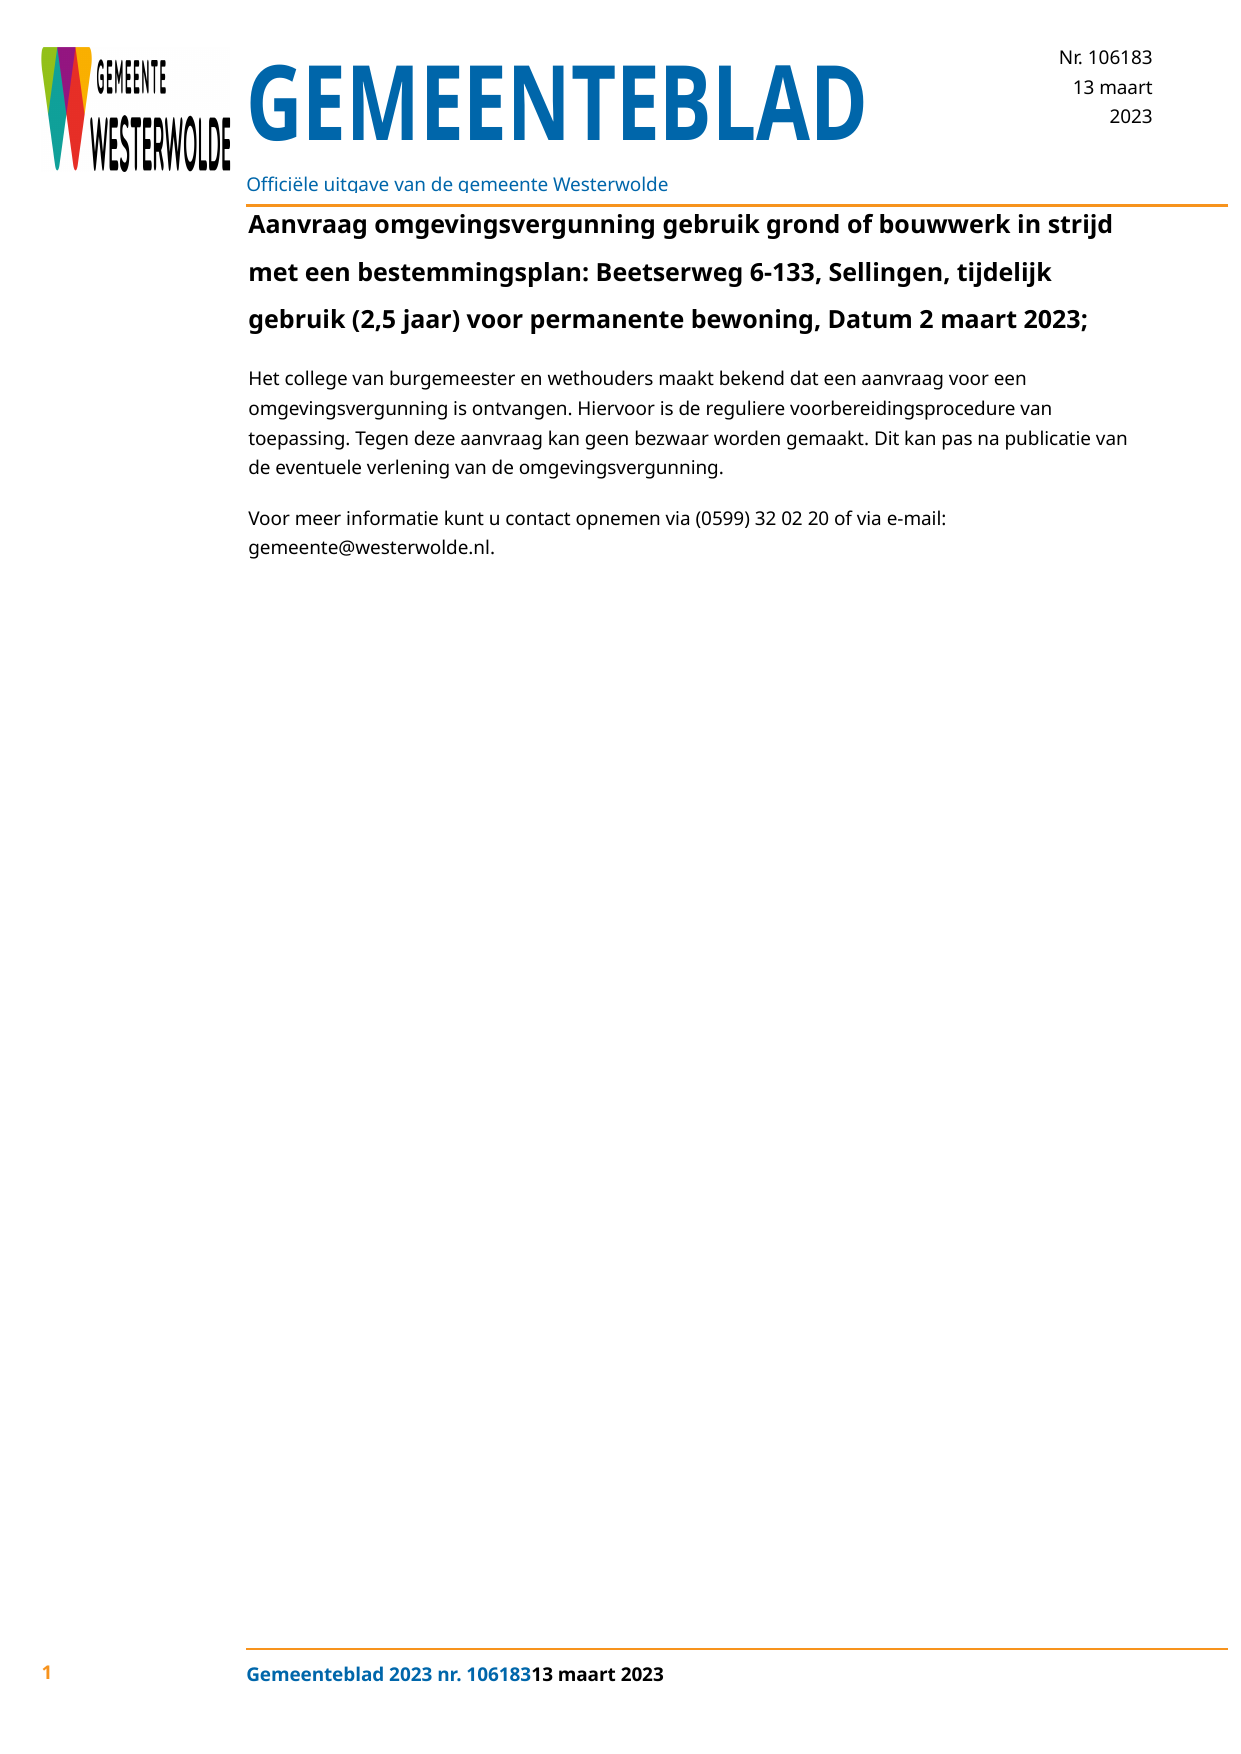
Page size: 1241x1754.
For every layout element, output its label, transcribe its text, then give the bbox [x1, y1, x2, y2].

text Voor meer informatie kunt u contact opnemen via (0599) 32 02 20 of via e-mail: gemeente@westerwolde.nl. [248, 505, 1152, 560]
text Het college van burgemeester en wethouders maakt bekend dat een aanvraag voor een omgevingsvergunning is ontvangen. Hiervoor is de reguliere voorbereidingsprocedure van toepassing. Tegen deze aanvraag kan geen bezwaar worden gemaakt. Dit kan pas na publicatie van de eventuele verlening van de omgevingsvergunning. [248, 366, 1152, 480]
text Aanvraag omgevingsvergunning gebruik grond of bouwwerk in strijd met een bestemmingsplan: Beetserweg 6-133, Sellingen, tijdelijk gebruik (2,5 jaar) voor permanente bewoning, Datum 2 maart 2023; [248, 207, 1152, 336]
picture [41, 47, 231, 172]
